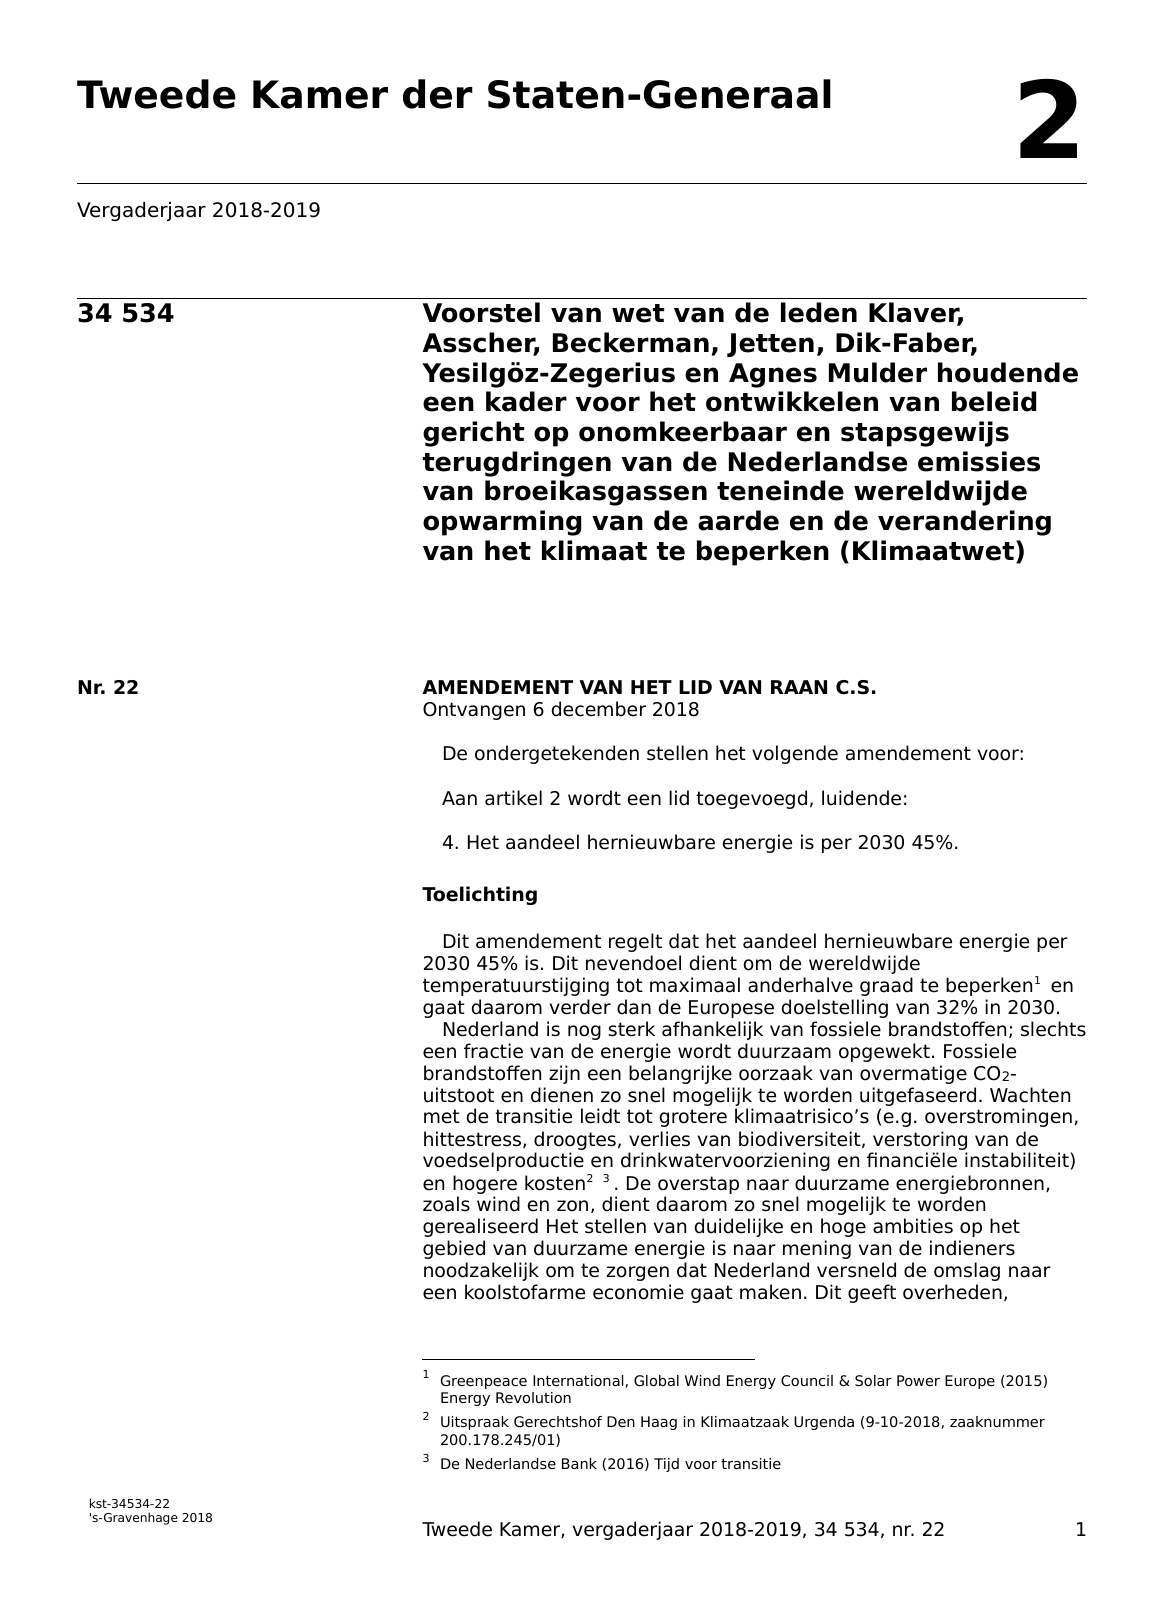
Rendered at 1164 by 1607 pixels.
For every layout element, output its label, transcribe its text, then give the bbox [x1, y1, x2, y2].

text De Nederlandse Bank (2016) Tijd voor transitie [422, 1452, 1087, 1474]
subtitle Nr. 22 AMENDEMENT VAN HET LID VAN RAAN C.S. [77, 677, 1087, 699]
text Ontvangen 6 december 2018 [422, 699, 1087, 721]
table_cell Vergaderjaar 2018-2019 [77, 184, 1087, 298]
table_header Tweede Kamer der Staten-Generaal [77, 59, 886, 183]
subtitle Toelichting [422, 884, 1087, 906]
text De ondergetekenden stellen het volgende amendement voor: [422, 743, 1087, 765]
text 4. Het aandeel hernieuwbare energie is per 2030 45%. [422, 832, 1087, 854]
table_header 2 [886, 59, 1087, 183]
text Dit amendement regelt dat het aandeel hernieuwbare energie per 2030 45% is. Dit nevendoel dient om de wereldwijde temperatuurstijging tot maximaal anderhalve graad te beperken en gaat daarom verder dan de Europese doelstelling van 32% in 2030. [422, 931, 1087, 1018]
text Uitspraak Gerechtshof Den Haag in Klimaatzaak Urgenda (9-10-2018, zaaknummer 200.178.245/01) [422, 1410, 1087, 1449]
text Greenpeace International, Global Wind Energy Council & Solar Power Europe (2015) Energy Revolution [422, 1368, 1087, 1407]
subtitle 34 534 Voorstel van wet van de leden Klaver, Asscher, Beckerman, Jetten, Dik-Faber, Yesilgöz-Zegerius en Agnes Mulder houdende een kader voor het ontwikkelen van beleid gericht op onomkeerbaar en stapsgewijs terugdringen van de Nederlandse emissies van broeikasgassen teneinde wereldwijde opwarming van de aarde en de verandering van het klimaat te beperken (Klimaatwet) [77, 299, 1087, 566]
text Nederland is nog sterk afhankelijk van fossiele brandstoffen; slechts een fractie van de energie wordt duurzaam opgewekt. Fossiele brandstoffen zijn een belangrijke oorzaak van overmatige CO2-uitstoot en dienen zo snel mogelijk te worden uitgefaseerd. Wachten met de transitie leidt tot grotere klimaatrisico’s (e.g. overstromingen, hittestress, droogtes, verlies van biodiversiteit, verstoring van de voedselproductie en drinkwatervoorziening en financiële instabiliteit) en hogere kosten . De overstap naar duurzame energiebronnen, zoals wind en zon, dient daarom zo snel mogelijk te worden gerealiseerd Het stellen van duidelijke en hoge ambities op het gebied van duurzame energie is naar mening van de indieners noodzakelijk om te zorgen dat Nederland versneld de omslag naar een koolstofarme economie gaat maken. Dit geeft overheden, [422, 1018, 1087, 1304]
text Aan artikel 2 wordt een lid toegevoegd, luidende: [422, 787, 1087, 809]
text kst-34534-22 [88, 1497, 323, 1511]
text 's-Gravenhage 2018 [88, 1511, 323, 1525]
